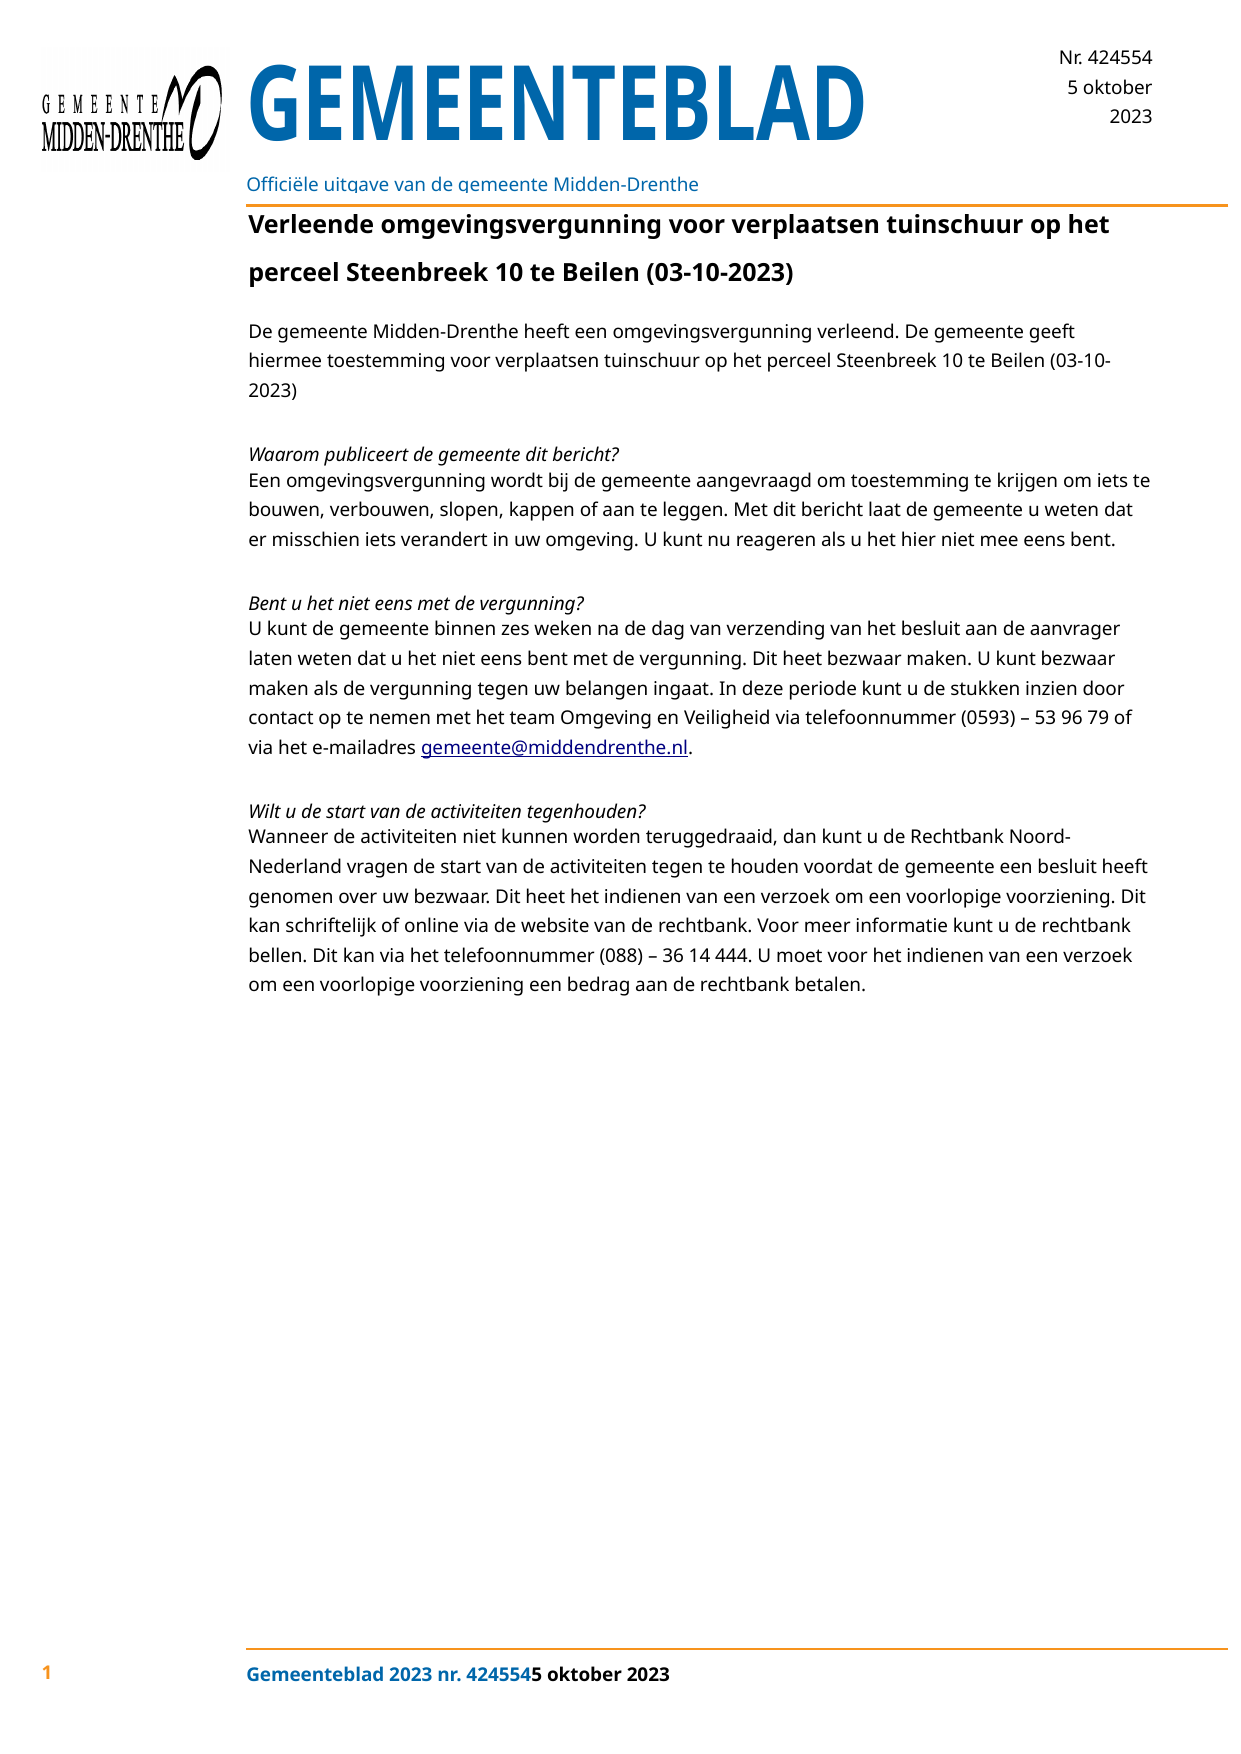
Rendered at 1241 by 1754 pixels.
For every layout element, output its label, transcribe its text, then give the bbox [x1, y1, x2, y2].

text Wanneer de activiteiten niet kunnen worden teruggedraaid, dan kunt u de Rechtbank Noord-Nederland vragen de start van de activiteiten tegen te houden voordat de gemeente een besluit heeft genomen over uw bezwaar. Dit heet het indienen van een verzoek om een voorlopige voorziening. Dit kan schriftelijk of online via de website van de rechtbank. Voor meer informatie kunt u de rechtbank bellen. Dit kan via het telefoonnummer (088) – 36 14 444. U moet voor het indienen van een verzoek om een voorlopige voorziening een bedrag aan de rechtbank betalen. [248, 824, 1152, 997]
text Verleende omgevingsvergunning voor verplaatsen tuinschuur op het perceel Steenbreek 10 te Beilen (03-10-2023) [248, 207, 1152, 288]
text Wilt u de start van de activiteiten tegenhouden? [248, 798, 1152, 824]
text De gemeente Midden-Drenthe heeft een omgevingsvergunning verleend. De gemeente geeft hiermee toestemming voor verplaatsen tuinschuur op het perceel Steenbreek 10 te Beilen (03-10-2023) [248, 318, 1152, 403]
text Waarom publiceert de gemeente dit bericht? [248, 441, 1152, 467]
picture [41, 47, 231, 172]
text Een omgevingsvergunning wordt bij de gemeente aangevraagd om toestemming te krijgen om iets te bouwen, verbouwen, slopen, kappen of aan te leggen. Met dit bericht laat de gemeente u weten dat er misschien iets verandert in uw omgeving. U kunt nu reageren als u het hier niet mee eens bent. [248, 467, 1152, 552]
text U kunt de gemeente binnen zes weken na de dag van verzending van het besluit aan de aanvrager laten weten dat u het niet eens bent met de vergunning. Dit heet bezwaar maken. U kunt bezwaar maken als de vergunning tegen uw belangen ingaat. In deze periode kunt u de stukken inzien door contact op te nemen met het team Omgeving en Veiligheid via telefoonnummer (0593) – 53 96 79 of via het e-mailadres gemeente@middendrenthe.nl. [248, 616, 1152, 760]
text Bent u het niet eens met de vergunning? [248, 590, 1152, 616]
